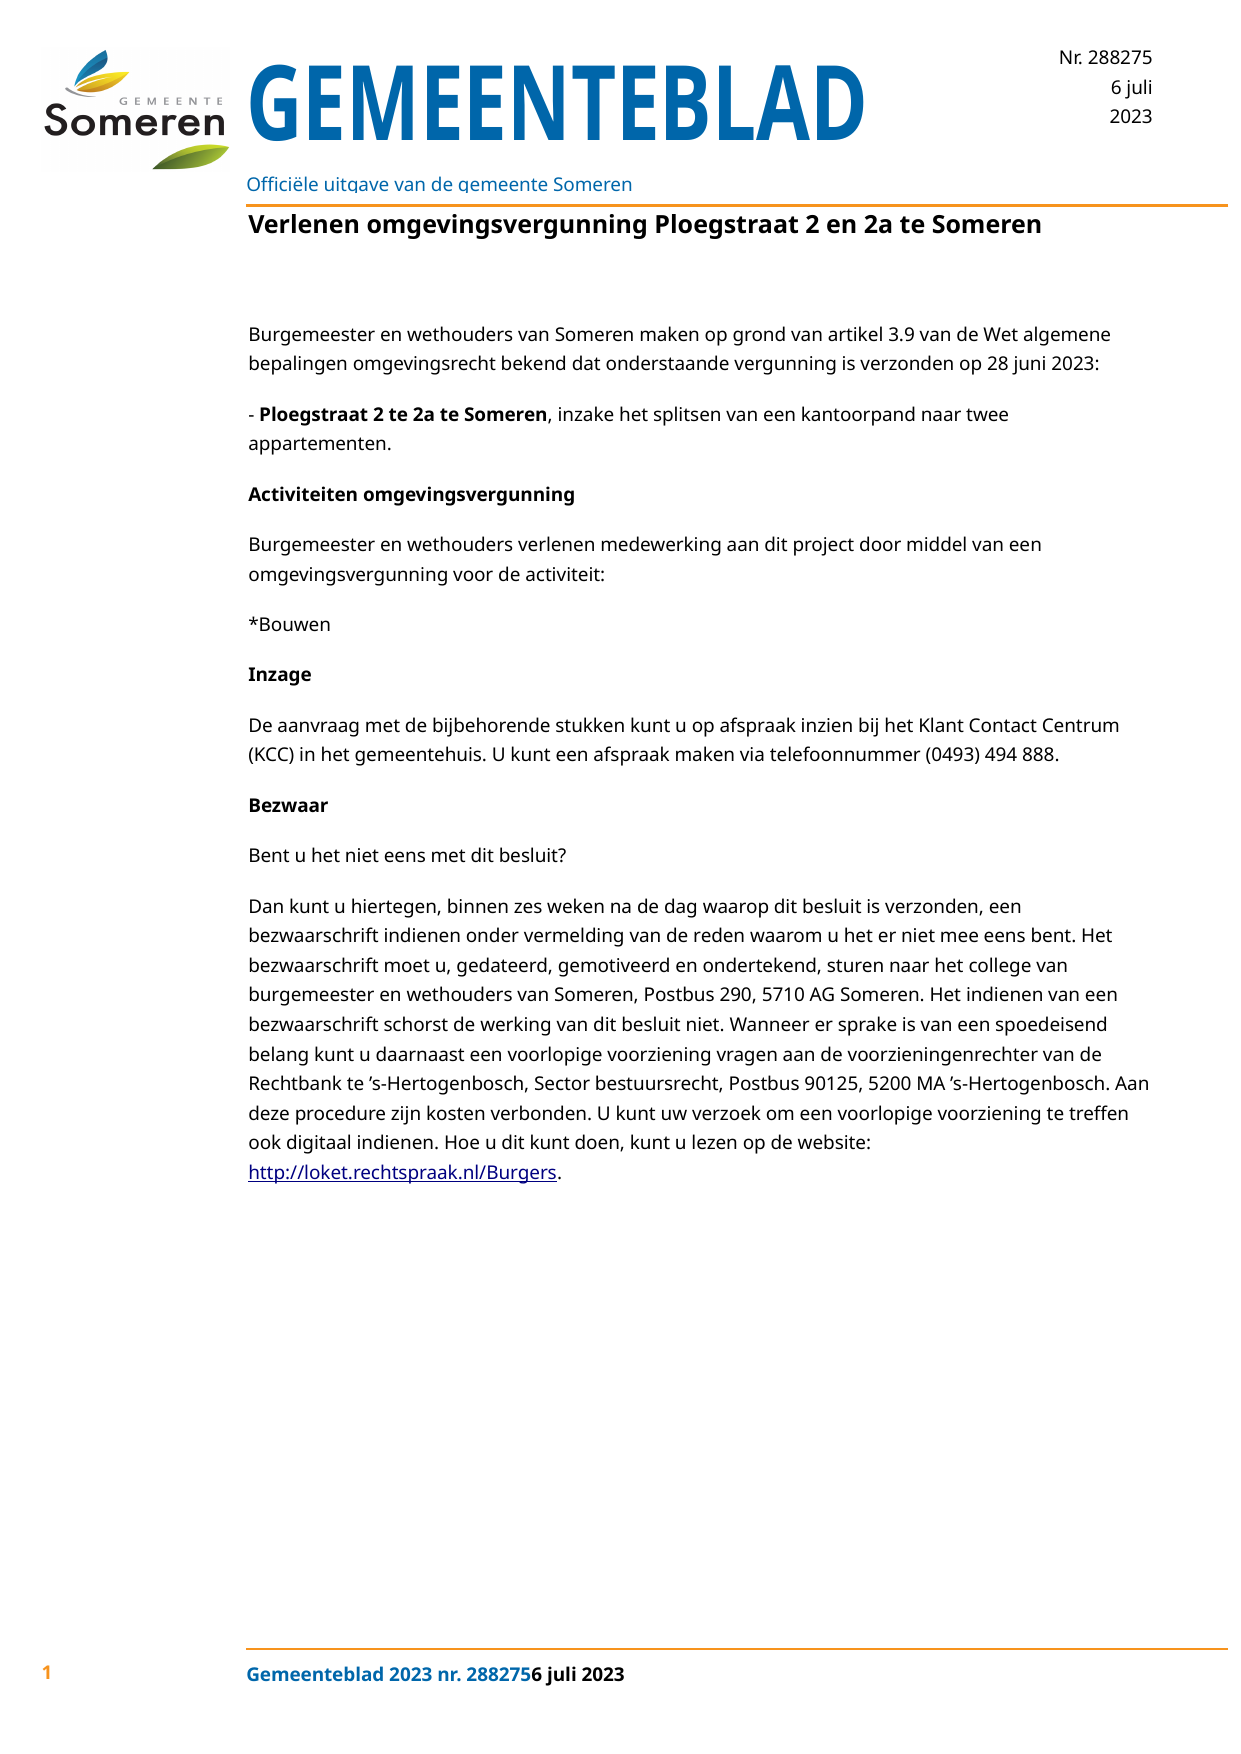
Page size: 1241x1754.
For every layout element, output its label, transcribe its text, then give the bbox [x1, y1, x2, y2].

text - Ploegstraat 2 te 2a te Someren, inzake het splitsen van een kantoorpand naar twee appartementen. [248, 401, 1152, 456]
picture [41, 47, 231, 172]
text Verlenen omgevingsvergunning Ploegstraat 2 en 2a te Someren [248, 207, 1152, 241]
text Burgemeester en wethouders verlenen medewerking aan dit project door middel van een omgevingsvergunning voor de activiteit: [248, 531, 1152, 586]
text Inzage [248, 662, 1152, 687]
text De aanvraag met de bijbehorende stukken kunt u op afspraak inzien bij het Klant Contact Centrum (KCC) in het gemeentehuis. U kunt een afspraak maken via telefoonnummer (0493) 494 888. [248, 712, 1152, 767]
text Burgemeester en wethouders van Someren maken op grond van artikel 3.9 van de Wet algemene bepalingen omgevingsrecht bekend dat onderstaande vergunning is verzonden op 28 juni 2023: [248, 321, 1152, 376]
text *Bouwen [248, 611, 1152, 637]
text Dan kunt u hiertegen, binnen zes weken na de dag waarop dit besluit is verzonden, een bezwaarschrift indienen onder vermelding van de reden waarom u het er niet mee eens bent. Het bezwaarschrift moet u, gedateerd, gemotiveerd en ondertekend, sturen naar het college van burgemeester en wethouders van Someren, Postbus 290, 5710 AG Someren. Het indienen van een bezwaarschrift schorst de werking van dit besluit niet. Wanneer er sprake is van een spoedeisend belang kunt u daarnaast een voorlopige voorziening vragen aan de voorzieningenrechter van de Rechtbank te ’s-Hertogenbosch, Sector bestuursrecht, Postbus 90125, 5200 MA ’s-Hertogenbosch. Aan deze procedure zijn kosten verbonden. U kunt uw verzoek om een voorlopige voorziening te treffen ook digitaal indienen. Hoe u dit kunt doen, kunt u lezen op de website: http://loket.rechtspraak.nl/Burgers. [248, 893, 1152, 1185]
text Bent u het niet eens met dit besluit? [248, 842, 1152, 868]
text Activiteiten omgevingsvergunning [248, 481, 1152, 506]
text Bezwaar [248, 792, 1152, 818]
